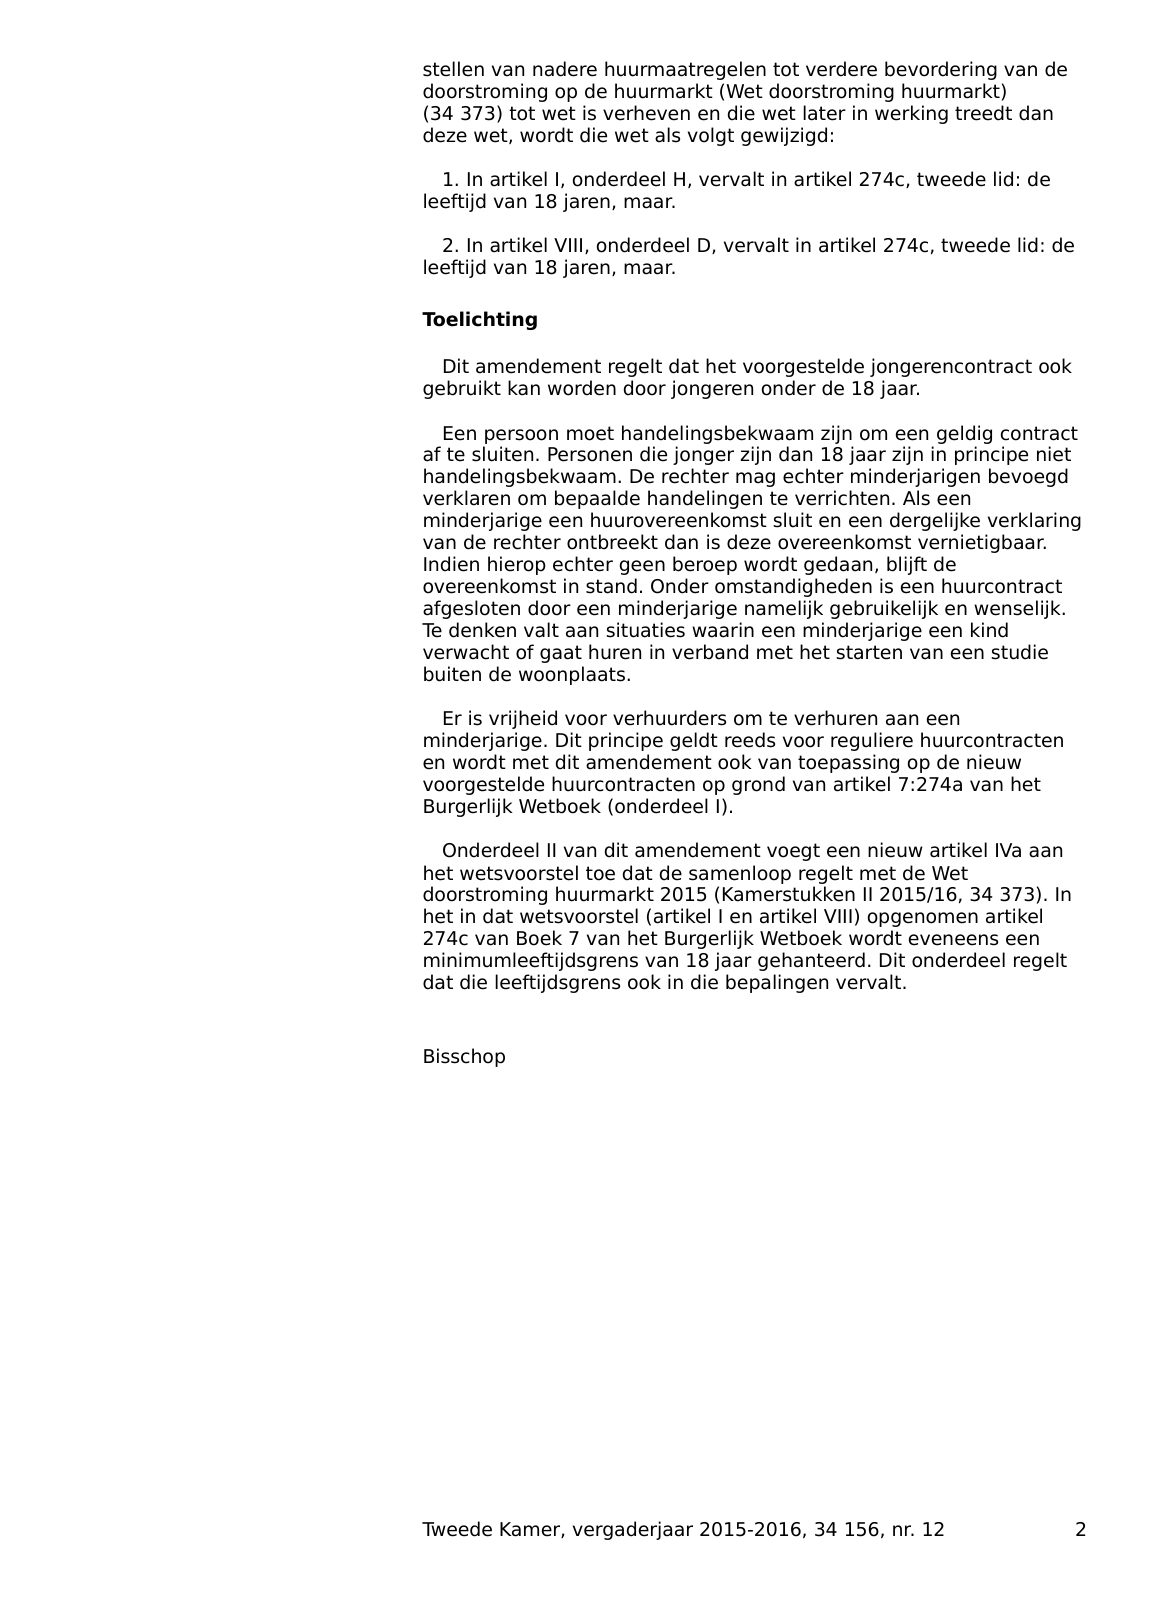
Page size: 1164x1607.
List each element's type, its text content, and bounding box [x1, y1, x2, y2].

text Er is vrijheid voor verhuurders om te verhuren aan een minderjarige. Dit principe geldt reeds voor reguliere huurcontracten en wordt met dit amendement ook van toepassing op de nieuw voorgestelde huurcontracten op grond van artikel 7:274a van het Burgerlijk Wetboek (onderdeel I). [422, 708, 1087, 818]
text 2. In artikel VIII, onderdeel D, vervalt in artikel 274c, tweede lid: de leeftijd van 18 jaren, maar. [422, 235, 1087, 279]
text Onderdeel II van dit amendement voegt een nieuw artikel IVa aan het wetsvoorstel toe dat de samenloop regelt met de Wet doorstroming huurmarkt 2015 (Kamerstukken II 2015/16, 34 373). In het in dat wetsvoorstel (artikel I en artikel VIII) opgenomen artikel 274c van Boek 7 van het Burgerlijk Wetboek wordt eveneens een minimumleeftijdsgrens van 18 jaar gehanteerd. Dit onderdeel regelt dat die leeftijdsgrens ook in die bepalingen vervalt. [422, 840, 1087, 994]
text Een persoon moet handelingsbekwaam zijn om een geldig contract af te sluiten. Personen die jonger zijn dan 18 jaar zijn in principe niet handelingsbekwaam. De rechter mag echter minderjarigen bevoegd verklaren om bepaalde handelingen te verrichten. Als een minderjarige een huurovereenkomst sluit en een dergelijke verklaring van de rechter ontbreekt dan is deze overeenkomst vernietigbaar. Indien hierop echter geen beroep wordt gedaan, blijft de overeenkomst in stand. Onder omstandigheden is een huurcontract afgesloten door een minderjarige namelijk gebruikelijk en wenselijk. Te denken valt aan situaties waarin een minderjarige een kind verwacht of gaat huren in verband met het starten van een studie buiten de woonplaats. [422, 422, 1087, 686]
text 1. In artikel I, onderdeel H, vervalt in artikel 274c, tweede lid: de leeftijd van 18 jaren, maar. [422, 169, 1087, 213]
subtitle Toelichting [422, 309, 1087, 331]
text Dit amendement regelt dat het voorgestelde jongerencontract ook gebruikt kan worden door jongeren onder de 18 jaar. [422, 356, 1087, 400]
text stellen van nadere huurmaatregelen tot verdere bevordering van de doorstroming op de huurmarkt (Wet doorstroming huurmarkt) (34 373) tot wet is verheven en die wet later in werking treedt dan deze wet, wordt die wet als volgt gewijzigd: [422, 59, 1087, 147]
text Bisschop [422, 1024, 1087, 1068]
